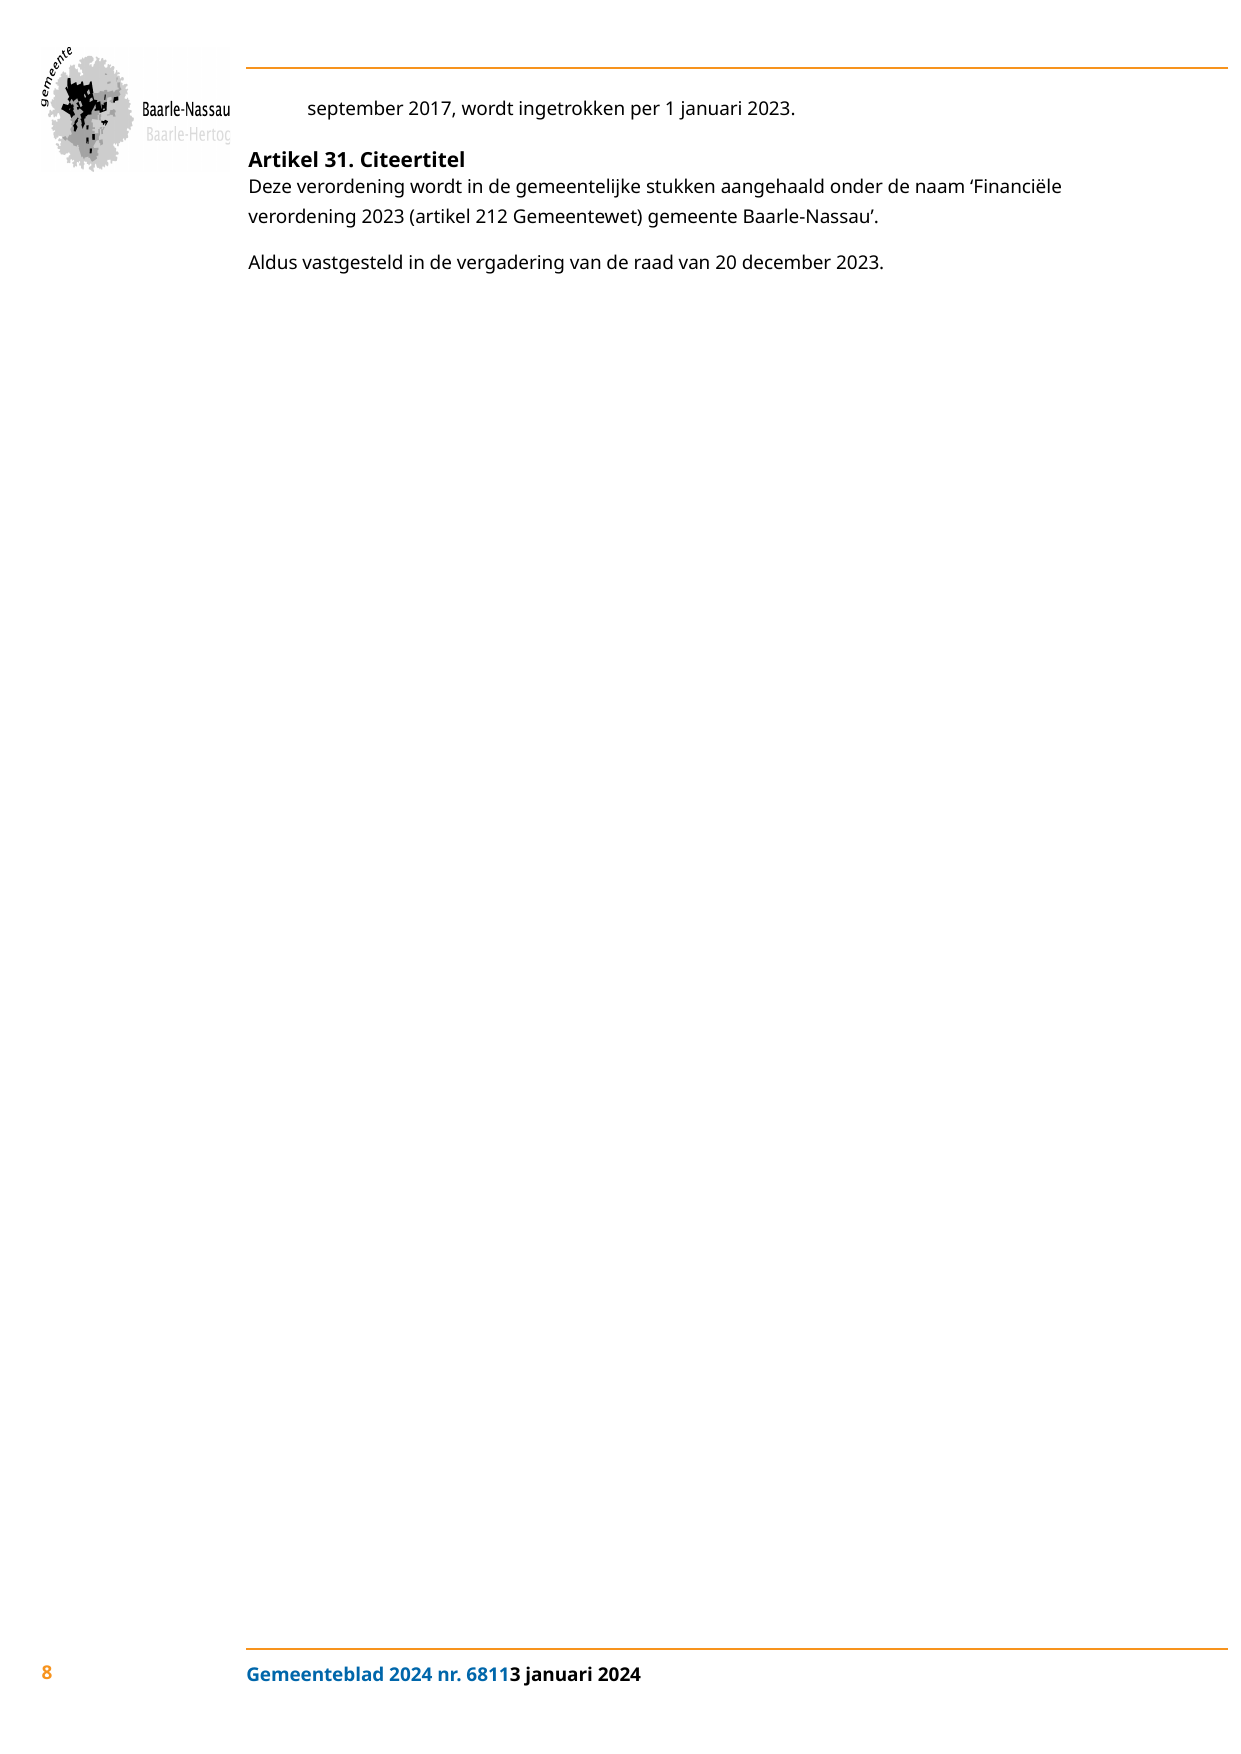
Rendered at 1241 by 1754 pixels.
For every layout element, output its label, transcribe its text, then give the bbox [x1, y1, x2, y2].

text Deze verordening wordt in de gemeentelijke stukken aangehaald onder de naam ‘Financiële verordening 2023 (artikel 212 Gemeentewet) gemeente Baarle-Nassau’. [248, 174, 1152, 229]
picture [41, 47, 231, 172]
text Artikel 31. Citeertitel [248, 145, 1152, 174]
text Aldus vastgesteld in de vergadering van de raad van 20 december 2023. [248, 249, 1152, 274]
list september 2017, wordt ingetrokken per 1 januari 2023. [248, 95, 1152, 121]
